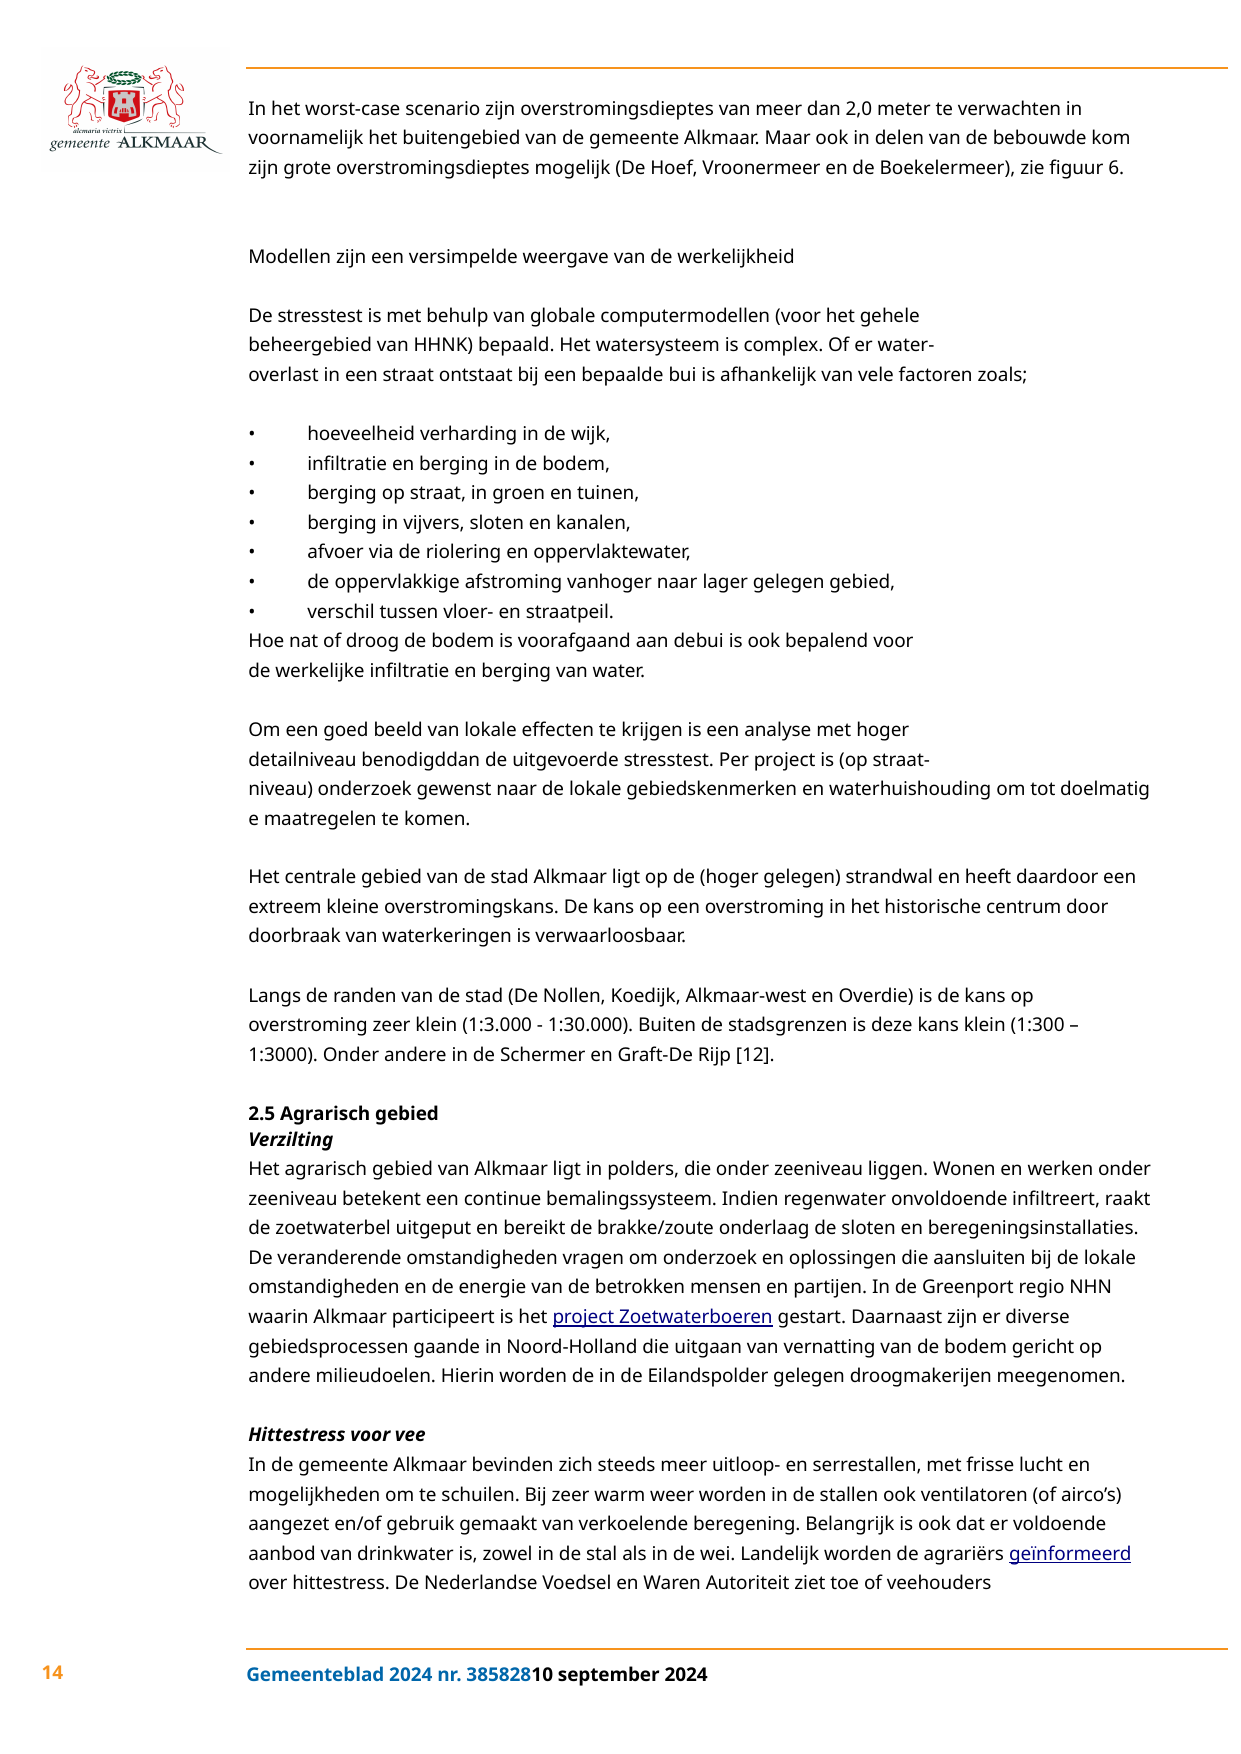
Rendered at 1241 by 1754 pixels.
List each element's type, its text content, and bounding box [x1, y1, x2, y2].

text Het centrale gebied van de stad Alkmaar ligt op de (hoger gelegen) strandwal en heeft daardoor een extreem kleine overstromingskans. De kans op een overstroming in het historische centrum door doorbraak van waterkeringen is verwaarloosbaar. [248, 863, 1152, 948]
table_header Modellen zijn een versimpelde weergave van de werkelijkheid De stresstest is met behulp van globale computermodellen (voor het gehele beheergebied van HHNK) bepaald. Het watersysteem is complex. Of er water- overlast in een straat ontstaat bij een bepaalde bui is afhankelijk van vele factoren zoals; hoeveelheid verharding in de wijk, infiltratie en berging in de bodem, berging op straat, in groen en tuinen, berging in vijvers, sloten en kanalen, afvoer via de riolering en oppervlaktewater, de oppervlakkige afstroming vanhoger naar lager gelegen gebied, verschil tussen vloer- en straatpeil. Hoe nat of droog de bodem is voorafgaand aan debui is ook bepalend voor de werkelijke infiltratie en berging van water. Om een goed beeld van lokale effecten te krijgen is een analyse met hoger detailniveau benodigddan de uitgevoerde stresstest. Per project is (op straat- niveau) onderzoek gewenst naar de lokale gebiedskenmerken en waterhuishouding om tot doelmatige maatregelen te komen. [248, 243, 1152, 831]
text 2.5 Agrarisch gebied [248, 1100, 1152, 1126]
text Hittestress voor vee [248, 1422, 1152, 1447]
text In de gemeente Alkmaar bevinden zich steeds meer uitloop- en serrestallen, met frisse lucht en mogelijkheden om te schuilen. Bij zeer warm weer worden in de stallen ook ventilatoren (of airco’s) aangezet en/of gebruik gemaakt van verkoelende beregening. Belangrijk is ook dat er voldoende aanbod van drinkwater is, zowel in de stal als in de wei. Landelijk worden de agrariërs geïnformeerd over hittestress. De Nederlandse Voedsel en Waren Autoriteit ziet toe of veehouders [248, 1451, 1152, 1595]
text Verzilting [248, 1126, 1152, 1152]
picture [41, 47, 231, 172]
text Langs de randen van de stad (De Nollen, Koedijk, Alkmaar-west en Overdie) is de kans op overstroming zeer klein (1:3.000 - 1:30.000). Buiten de stadsgrenzen is deze kans klein (1:300 – 1:3000). Onder andere in de Schermer en Graft-De Rijp [12]. [248, 982, 1152, 1067]
text Het agrarisch gebied van Alkmaar ligt in polders, die onder zeeniveau liggen. Wonen en werken onder zeeniveau betekent een continue bemalingssysteem. Indien regenwater onvoldoende infiltreert, raakt de zoetwaterbel uitgeput en bereikt de brakke/zoute onderlaag de sloten en beregeningsinstallaties. De veranderende omstandigheden vragen om onderzoek en oplossingen die aansluiten bij de lokale omstandigheden en de energie van de betrokken mensen en partijen. In de Greenport regio NHN waarin Alkmaar participeert is het project Zoetwaterboeren gestart. Daarnaast zijn er diverse gebiedsprocessen gaande in Noord-Holland die uitgaan van vernatting van de bodem gericht op andere milieudoelen. Hierin worden de in de Eilandspolder gelegen droogmakerijen meegenomen. [248, 1155, 1152, 1388]
text In het worst-case scenario zijn overstromingsdieptes van meer dan 2,0 meter te verwachten in voornamelijk het buitengebied van de gemeente Alkmaar. Maar ook in delen van de bebouwde kom zijn grote overstromingsdieptes mogelijk (De Hoef, Vroonermeer en de Boekelermeer), zie figuur 6. [248, 95, 1152, 180]
